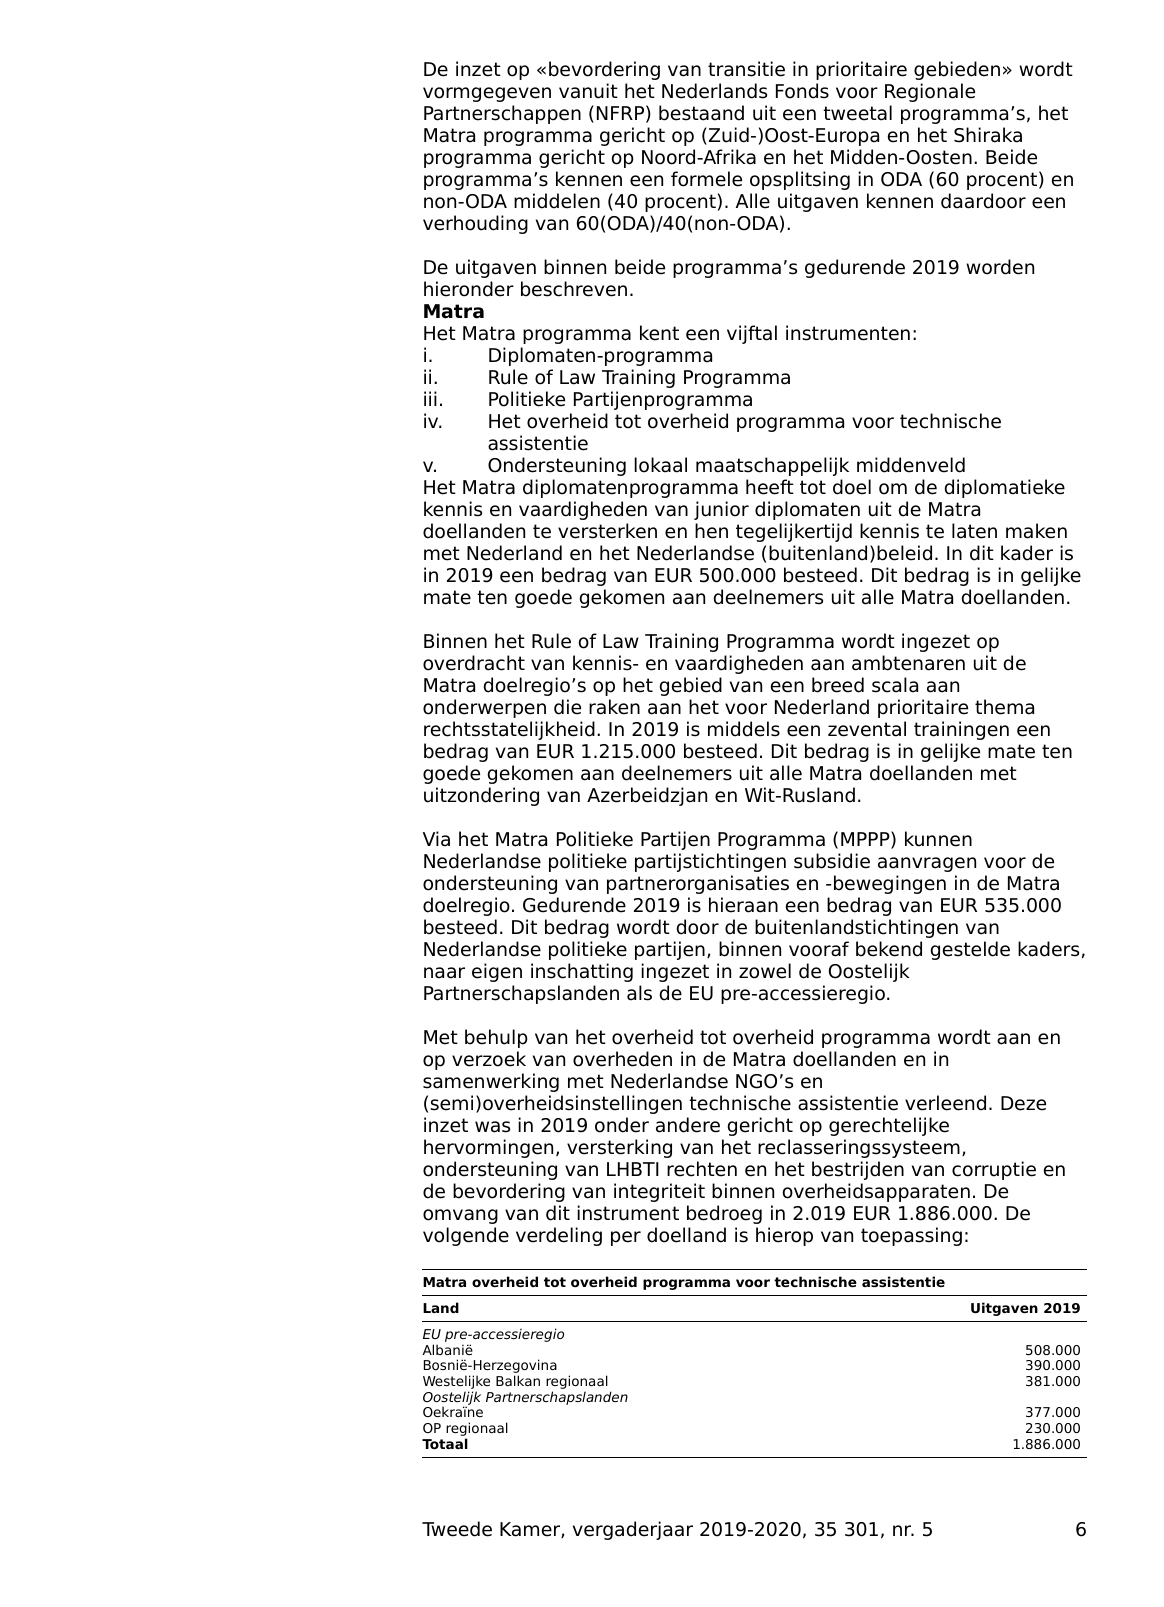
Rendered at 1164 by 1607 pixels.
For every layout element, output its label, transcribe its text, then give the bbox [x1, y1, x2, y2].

table_cell [954, 1390, 1087, 1405]
text De inzet op «bevordering van transitie in prioritaire gebieden» wordt vormgegeven vanuit het Nederlands Fonds voor Regionale Partnerschappen (NFRP) bestaand uit een tweetal programma’s, het Matra programma gericht op (Zuid-)Oost-Europa en het Shiraka programma gericht op Noord-Afrika en het Midden-Oosten. Beide programma’s kennen een formele opsplitsing in ODA (60 procent) en non-ODA middelen (40 procent). Alle uitgaven kennen daardoor een verhouding van 60(ODA)/40(non-ODA). [422, 59, 1087, 235]
table_cell Bosnië-Herzegovina [422, 1358, 954, 1374]
table_cell 230.000 [954, 1421, 1087, 1437]
text Via het Matra Politieke Partijen Programma (MPPP) kunnen Nederlandse politieke partijstichtingen subsidie aanvragen voor de ondersteuning van partnerorganisaties en -bewegingen in de Matra doelregio. Gedurende 2019 is hieraan een bedrag van EUR 535.000 besteed. Dit bedrag wordt door de buitenlandstichtingen van Nederlandse politieke partijen, binnen vooraf bekend gestelde kaders, naar eigen inschatting ingezet in zowel de Oostelijk Partnerschapslanden als de EU pre-accessieregio. [422, 829, 1087, 1005]
table_cell 1.886.000 [954, 1437, 1087, 1457]
text iii. Politieke Partijenprogramma [422, 389, 1087, 411]
text Matra [422, 301, 1087, 323]
table_cell [954, 1322, 1087, 1342]
table_cell Westelijke Balkan regionaal [422, 1374, 954, 1389]
table_cell Albanië [422, 1343, 954, 1358]
text iv. Het overheid tot overheid programma voor technische assistentie [422, 411, 1087, 455]
table_cell 381.000 [954, 1374, 1087, 1389]
table_cell EU pre-accessieregio [422, 1322, 954, 1342]
text Met behulp van het overheid tot overheid programma wordt aan en op verzoek van overheden in de Matra doellanden en in samenwerking met Nederlandse NGO’s en (semi)overheidsinstellingen technische assistentie verleend. Deze inzet was in 2019 onder andere gericht op gerechtelijke hervormingen, versterking van het reclasseringssysteem, ondersteuning van LHBTI rechten en het bestrijden van corruptie en de bevordering van integriteit binnen overheidsapparaten. De omvang van dit instrument bedroeg in 2.019 EUR 1.886.000. De volgende verdeling per doelland is hierop van toepassing: [422, 1027, 1087, 1247]
text Het Matra programma kent een vijftal instrumenten: [422, 323, 1087, 345]
text Het Matra diplomatenprogramma heeft tot doel om de diplomatieke kennis en vaardigheden van junior diplomaten uit de Matra doellanden te versterken en hen tegelijkertijd kennis te laten maken met Nederland en het Nederlandse (buitenland)beleid. In dit kader is in 2019 een bedrag van EUR 500.000 besteed. Dit bedrag is in gelijke mate ten goede gekomen aan deelnemers uit alle Matra doellanden. [422, 477, 1087, 609]
text De uitgaven binnen beide programma’s gedurende 2019 worden hieronder beschreven. [422, 257, 1087, 301]
table_cell 390.000 [954, 1358, 1087, 1374]
text Binnen het Rule of Law Training Programma wordt ingezet op overdracht van kennis- en vaardigheden aan ambtenaren uit de Matra doelregio’s op het gebied van een breed scala aan onderwerpen die raken aan het voor Nederland prioritaire thema rechtsstatelijkheid. In 2019 is middels een zevental trainingen een bedrag van EUR 1.215.000 besteed. Dit bedrag is in gelijke mate ten goede gekomen aan deelnemers uit alle Matra doellanden met uitzondering van Azerbeidzjan en Wit-Rusland. [422, 631, 1087, 807]
table_cell Uitgaven 2019 [954, 1296, 1087, 1321]
text v. Ondersteuning lokaal maatschappelijk middenveld [422, 455, 1087, 477]
text i. Diplomaten-programma [422, 345, 1087, 367]
table_cell Totaal [422, 1437, 954, 1457]
table_cell 377.000 [954, 1405, 1087, 1421]
table_cell Oostelijk Partnerschapslanden [422, 1390, 954, 1405]
text ii. Rule of Law Training Programma [422, 367, 1087, 389]
table_cell Oekraïne [422, 1405, 954, 1421]
table_header Matra overheid tot overheid programma voor technische assistentie [422, 1270, 1087, 1295]
table_cell 508.000 [954, 1343, 1087, 1358]
table_cell OP regionaal [422, 1421, 954, 1437]
table_cell Land [422, 1296, 954, 1321]
